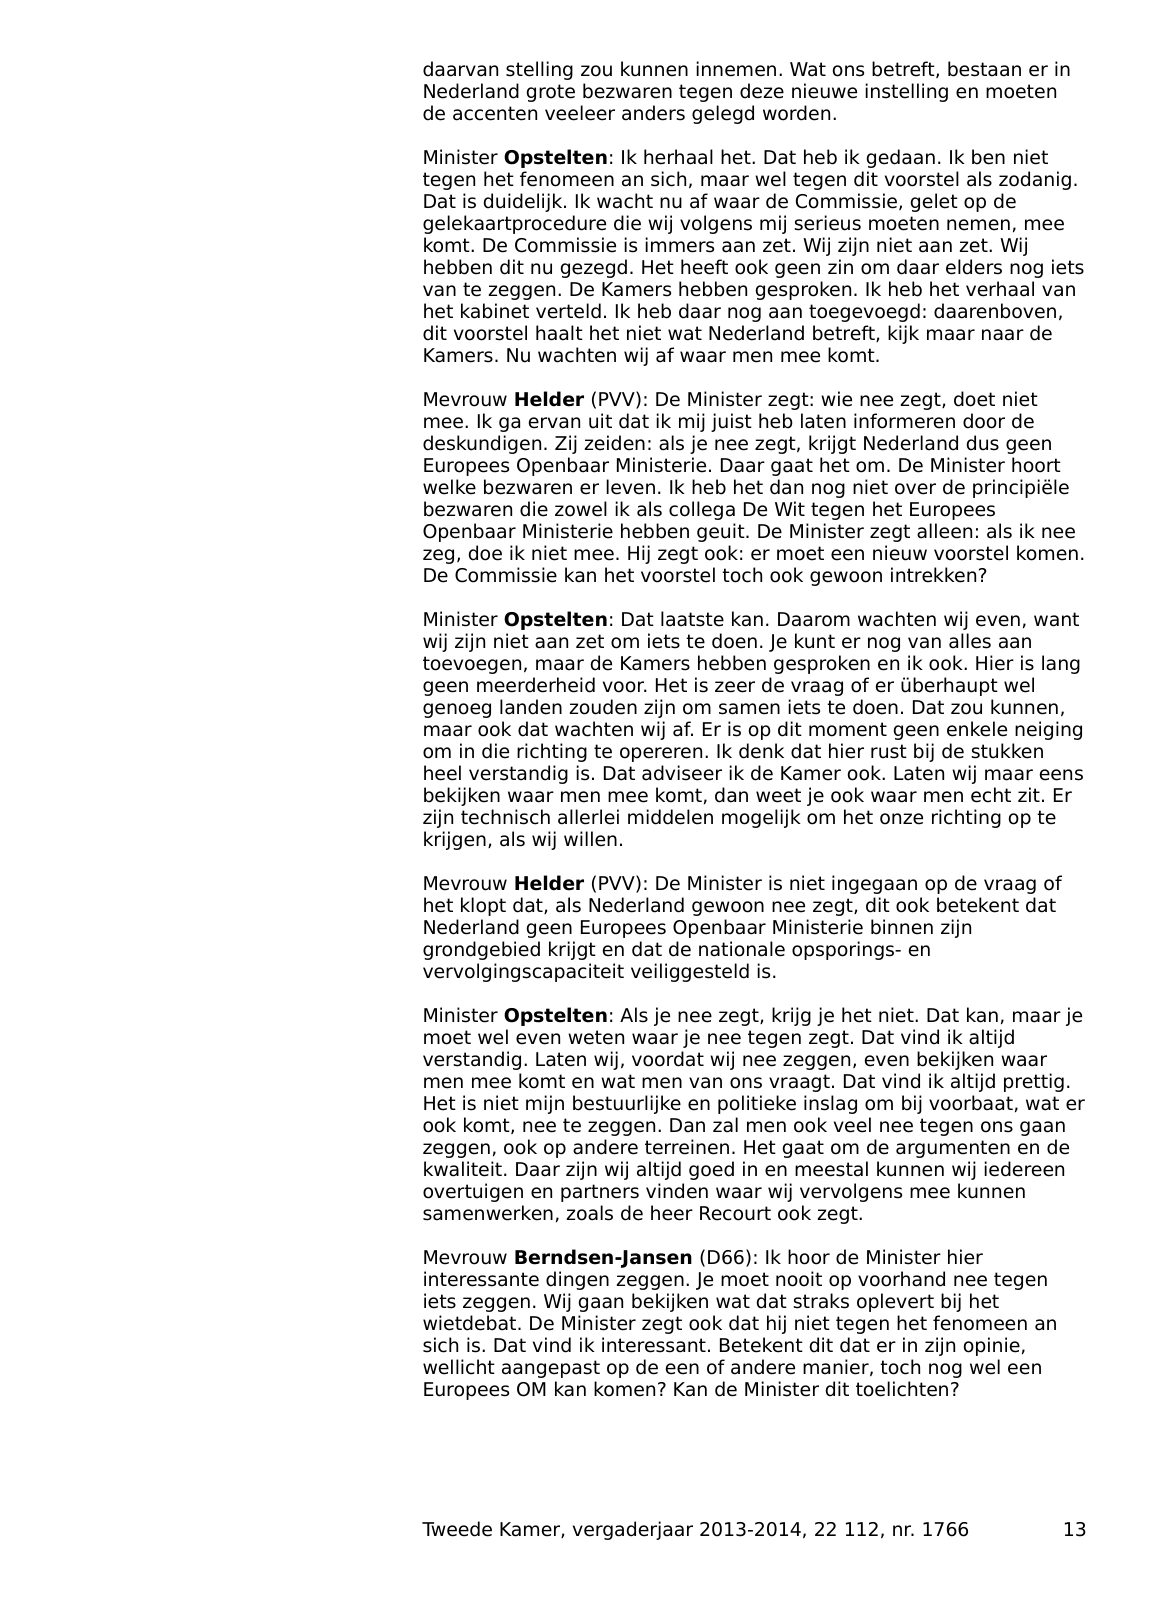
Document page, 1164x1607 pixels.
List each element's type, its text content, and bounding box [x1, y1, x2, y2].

text Mevrouw Berndsen-Jansen (D66): Ik hoor de Minister hier interessante dingen zeggen. Je moet nooit op voorhand nee tegen iets zeggen. Wij gaan bekijken wat dat straks oplevert bij het wietdebat. De Minister zegt ook dat hij niet tegen het fenomeen an sich is. Dat vind ik interessant. Betekent dit dat er in zijn opinie, wellicht aangepast op de een of andere manier, toch nog wel een Europees OM kan komen? Kan de Minister dit toelichten? [422, 1247, 1087, 1401]
text Mevrouw Helder (PVV): De Minister is niet ingegaan op de vraag of het klopt dat, als Nederland gewoon nee zegt, dit ook betekent dat Nederland geen Europees Openbaar Ministerie binnen zijn grondgebied krijgt en dat de nationale opsporings- en vervolgingscapaciteit veiliggesteld is. [422, 873, 1087, 983]
text Minister Opstelten: Als je nee zegt, krijg je het niet. Dat kan, maar je moet wel even weten waar je nee tegen zegt. Dat vind ik altijd verstandig. Laten wij, voordat wij nee zeggen, even bekijken waar men mee komt en wat men van ons vraagt. Dat vind ik altijd prettig. Het is niet mijn bestuurlijke en politieke inslag om bij voorbaat, wat er ook komt, nee te zeggen. Dan zal men ook veel nee tegen ons gaan zeggen, ook op andere terreinen. Het gaat om de argumenten en de kwaliteit. Daar zijn wij altijd goed in en meestal kunnen wij iedereen overtuigen en partners vinden waar wij vervolgens mee kunnen samenwerken, zoals de heer Recourt ook zegt. [422, 1005, 1087, 1225]
text daarvan stelling zou kunnen innemen. Wat ons betreft, bestaan er in Nederland grote bezwaren tegen deze nieuwe instelling en moeten de accenten veeleer anders gelegd worden. [422, 59, 1087, 125]
text Mevrouw Helder (PVV): De Minister zegt: wie nee zegt, doet niet mee. Ik ga ervan uit dat ik mij juist heb laten informeren door de deskundigen. Zij zeiden: als je nee zegt, krijgt Nederland dus geen Europees Openbaar Ministerie. Daar gaat het om. De Minister hoort welke bezwaren er leven. Ik heb het dan nog niet over de principiële bezwaren die zowel ik als collega De Wit tegen het Europees Openbaar Ministerie hebben geuit. De Minister zegt alleen: als ik nee zeg, doe ik niet mee. Hij zegt ook: er moet een nieuw voorstel komen. De Commissie kan het voorstel toch ook gewoon intrekken? [422, 389, 1087, 587]
text Minister Opstelten: Ik herhaal het. Dat heb ik gedaan. Ik ben niet tegen het fenomeen an sich, maar wel tegen dit voorstel als zodanig. Dat is duidelijk. Ik wacht nu af waar de Commissie, gelet op de gelekaartprocedure die wij volgens mij serieus moeten nemen, mee komt. De Commissie is immers aan zet. Wij zijn niet aan zet. Wij hebben dit nu gezegd. Het heeft ook geen zin om daar elders nog iets van te zeggen. De Kamers hebben gesproken. Ik heb het verhaal van het kabinet verteld. Ik heb daar nog aan toegevoegd: daarenboven, dit voorstel haalt het niet wat Nederland betreft, kijk maar naar de Kamers. Nu wachten wij af waar men mee komt. [422, 147, 1087, 367]
text Minister Opstelten: Dat laatste kan. Daarom wachten wij even, want wij zijn niet aan zet om iets te doen. Je kunt er nog van alles aan toevoegen, maar de Kamers hebben gesproken en ik ook. Hier is lang geen meerderheid voor. Het is zeer de vraag of er überhaupt wel genoeg landen zouden zijn om samen iets te doen. Dat zou kunnen, maar ook dat wachten wij af. Er is op dit moment geen enkele neiging om in die richting te opereren. Ik denk dat hier rust bij de stukken heel verstandig is. Dat adviseer ik de Kamer ook. Laten wij maar eens bekijken waar men mee komt, dan weet je ook waar men echt zit. Er zijn technisch allerlei middelen mogelijk om het onze richting op te krijgen, als wij willen. [422, 609, 1087, 851]
